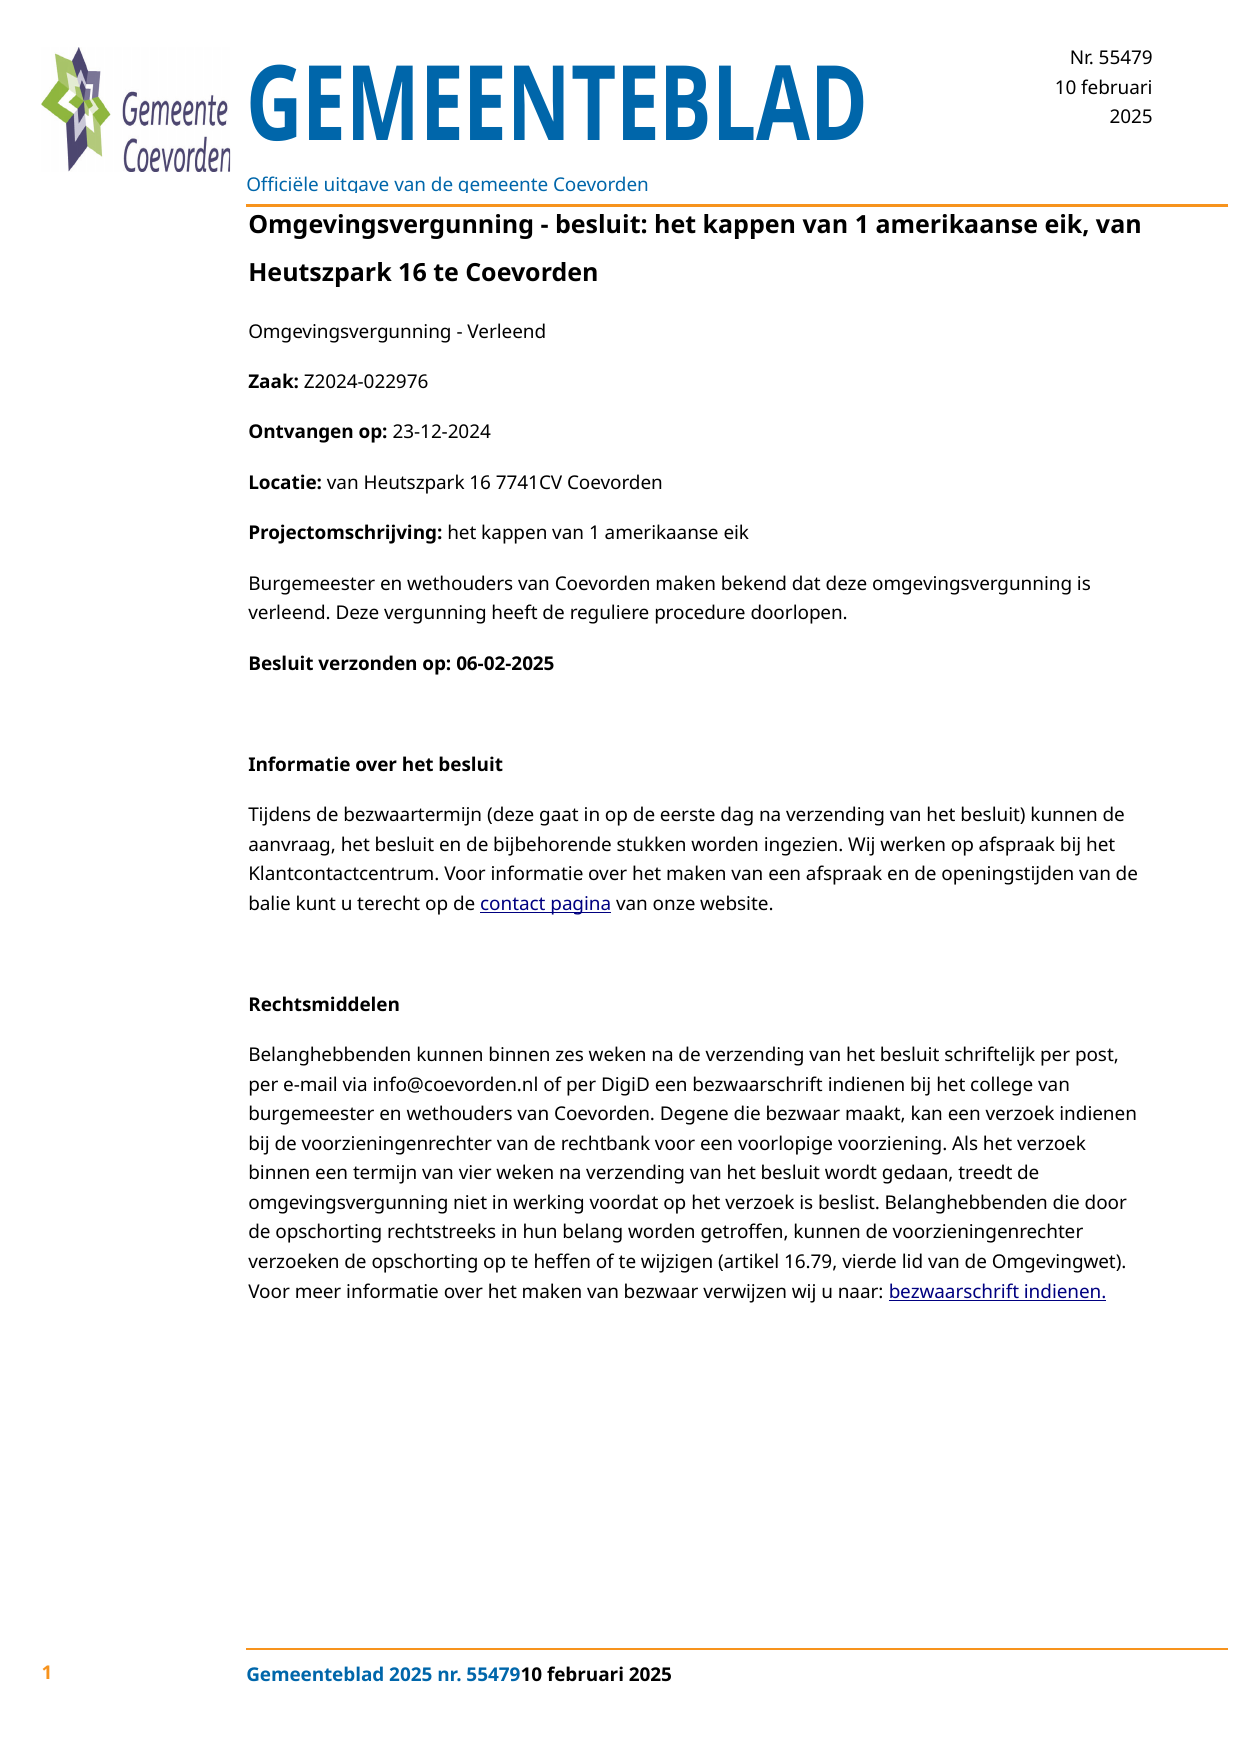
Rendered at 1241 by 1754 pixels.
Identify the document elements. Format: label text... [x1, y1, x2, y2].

picture [41, 47, 231, 172]
text Besluit verzonden op: 06-02-2025 [248, 650, 1152, 676]
text Rechtsmiddelen [248, 991, 1152, 1017]
text Burgemeester en wethouders van Coevorden maken bekend dat deze omgevingsvergunning is verleend. Deze vergunning heeft de reguliere procedure doorlopen. [248, 570, 1152, 625]
text Zaak: Z2024-022976 [248, 368, 1152, 394]
text Tijdens de bezwaartermijn (deze gaat in op de eerste dag na verzending van het besluit) kunnen de aanvraag, het besluit en de bijbehorende stukken worden ingezien. Wij werken op afspraak bij het Klantcontactcentrum. Voor informatie over het maken van een afspraak en de openingstijden van de balie kunt u terecht op de contact pagina van onze website. [248, 801, 1152, 916]
text Omgevingsvergunning - Verleend [248, 318, 1152, 344]
text Omgevingsvergunning - besluit: het kappen van 1 amerikaanse eik, van Heutszpark 16 te Coevorden [248, 207, 1152, 288]
text Locatie: van Heutszpark 16 7741CV Coevorden [248, 469, 1152, 495]
text Belanghebbenden kunnen binnen zes weken na de verzending van het besluit schriftelijk per post, per e-mail via info@coevorden.nl of per DigiD een bezwaarschrift indienen bij het college van burgemeester en wethouders van Coevorden. Degene die bezwaar maakt, kan een verzoek indienen bij de voorzieningenrechter van de rechtbank voor een voorlopige voorziening. Als het verzoek binnen een termijn van vier weken na verzending van het besluit wordt gedaan, treedt de omgevingsvergunning niet in werking voordat op het verzoek is beslist. Belanghebbenden die door de opschorting rechtstreeks in hun belang worden getroffen, kunnen de voorzieningenrechter verzoeken de opschorting op te heffen of te wijzigen (artikel 16.79, vierde lid van de Omgevingwet). Voor meer informatie over het maken van bezwaar verwijzen wij u naar: bezwaarschrift indienen. [248, 1041, 1152, 1304]
text Informatie over het besluit [248, 751, 1152, 777]
text Projectomschrijving: het kappen van 1 amerikaanse eik [248, 519, 1152, 545]
text Ontvangen op: 23-12-2024 [248, 419, 1152, 444]
